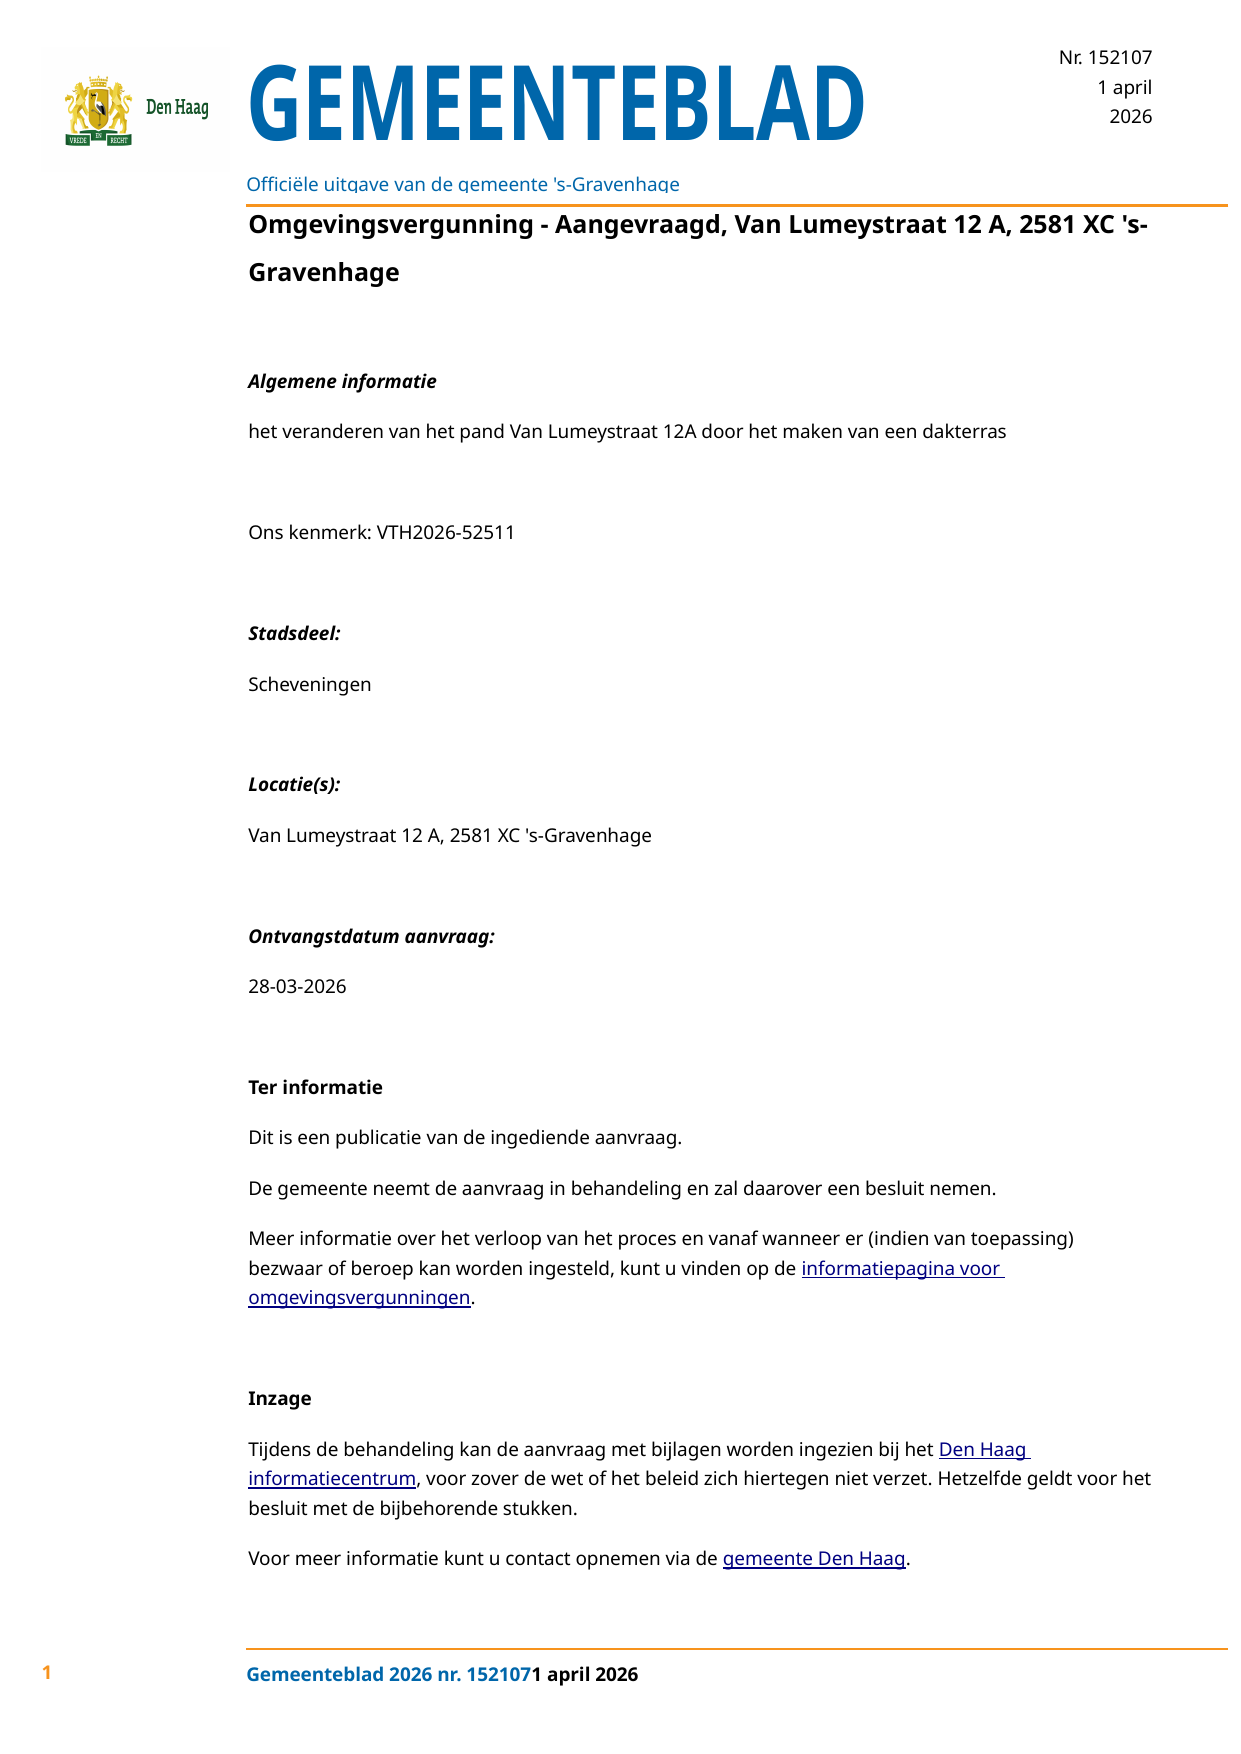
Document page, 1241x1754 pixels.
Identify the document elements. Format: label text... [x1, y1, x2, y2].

text Voor meer informatie kunt u contact opnemen via de gemeente Den Haag. [248, 1545, 1152, 1571]
text Ontvangstdatum aanvraag: [248, 923, 1152, 949]
text Scheveningen [248, 671, 1152, 697]
text Algemene informatie [248, 368, 1152, 394]
text Dit is een publicatie van de ingediende aanvraag. [248, 1124, 1152, 1150]
text De gemeente neemt de aanvraag in behandeling en zal daarover een besluit nemen. [248, 1175, 1152, 1201]
picture [41, 47, 231, 172]
text Van Lumeystraat 12 A, 2581 XC 's-Gravenhage [248, 822, 1152, 848]
text Omgevingsvergunning - Aangevraagd, Van Lumeystraat 12 A, 2581 XC 's-Gravenhage [248, 207, 1152, 288]
text Ter informatie [248, 1074, 1152, 1100]
text Inzage [248, 1385, 1152, 1411]
text 28-03-2026 [248, 973, 1152, 999]
text Tijdens de behandeling kan de aanvraag met bijlagen worden ingezien bij het Den Haag informatiecentrum, voor zover de wet of het beleid zich hiertegen niet verzet. Hetzelfde geldt voor het besluit met de bijbehorende stukken. [248, 1436, 1152, 1521]
text Ons kenmerk: VTH2026-52511 [248, 519, 1152, 545]
text Stadsdeel: [248, 620, 1152, 646]
text Meer informatie over het verloop van het proces en vanaf wanneer er (indien van toepassing) bezwaar of beroep kan worden ingesteld, kunt u vinden op de informatiepagina voor omgevingsvergunningen. [248, 1225, 1152, 1310]
text het veranderen van het pand Van Lumeystraat 12A door het maken van een dakterras [248, 419, 1152, 444]
text Locatie(s): [248, 772, 1152, 797]
